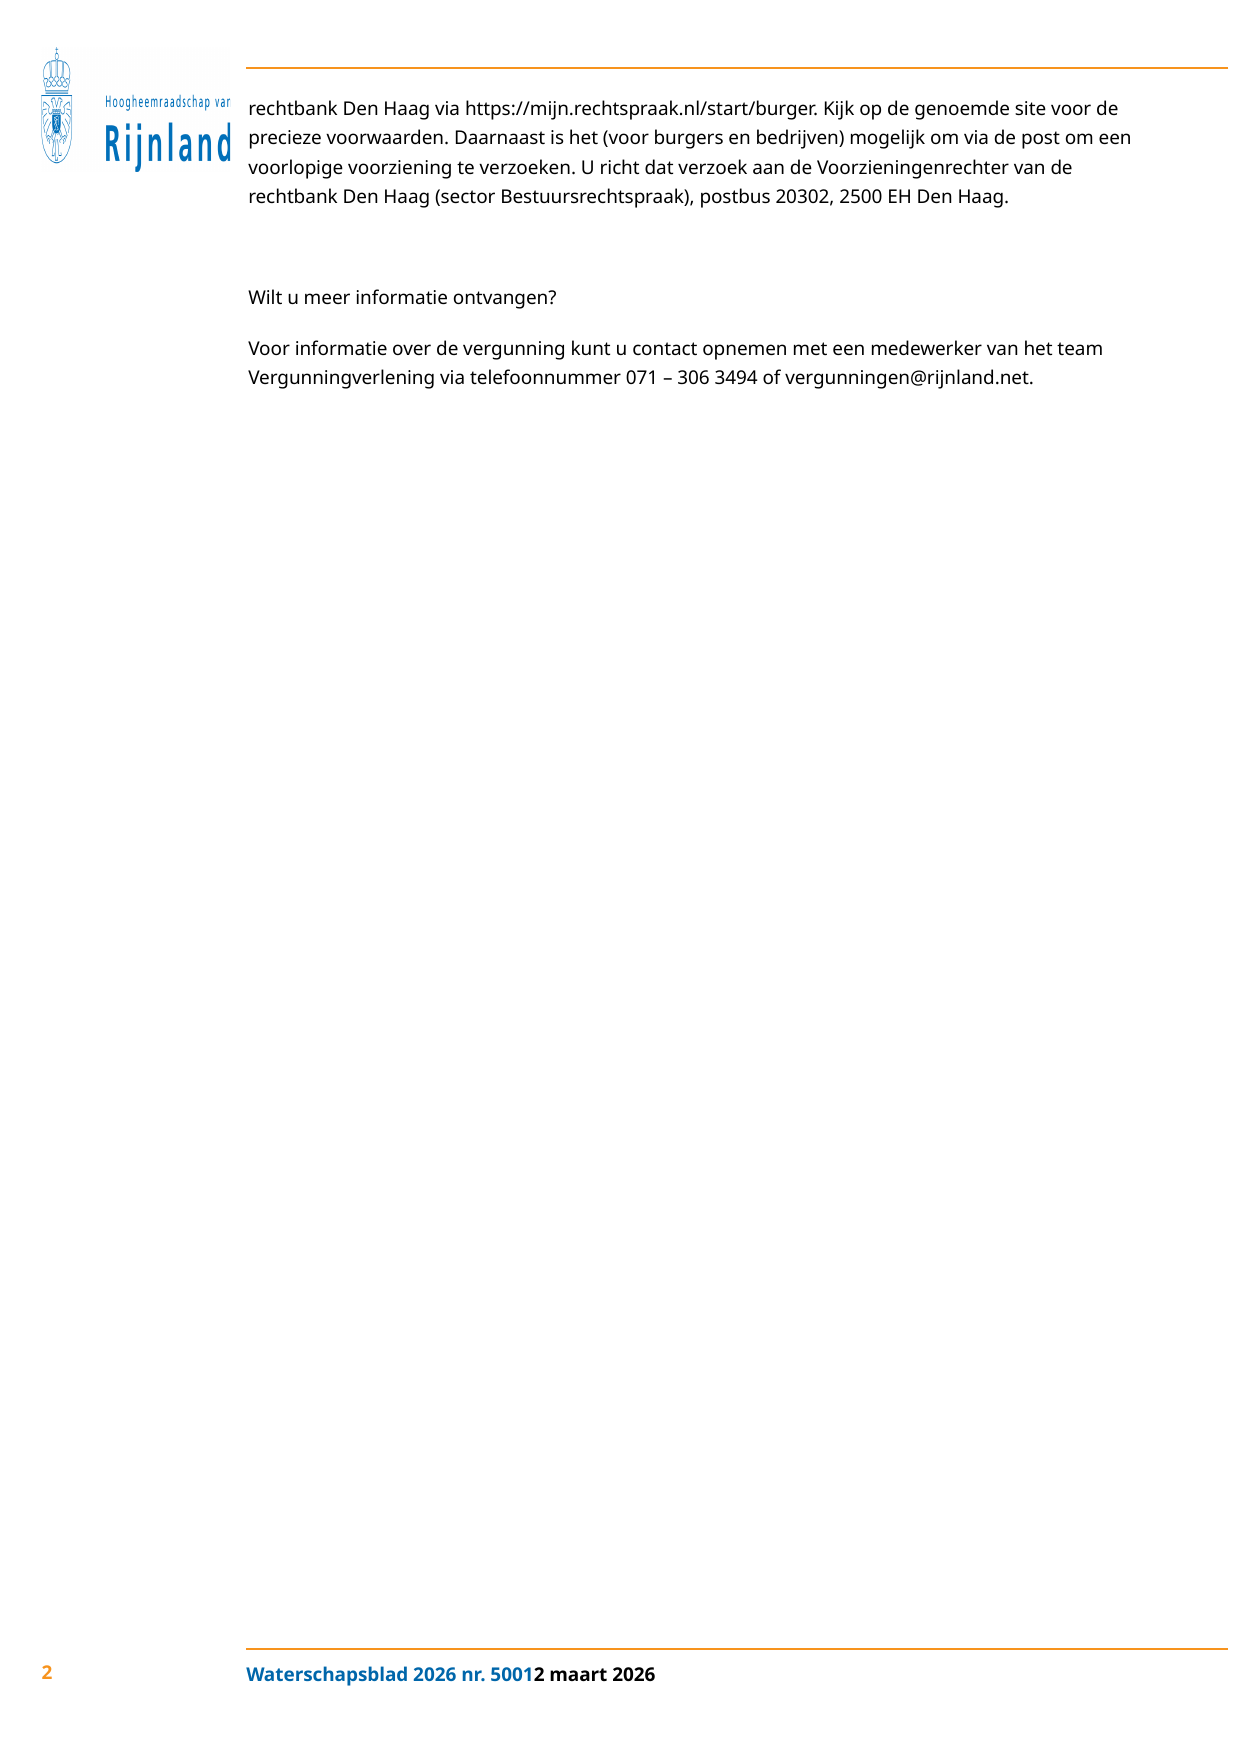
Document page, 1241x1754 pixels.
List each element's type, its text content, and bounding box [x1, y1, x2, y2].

text rechtbank Den Haag via https://mijn.rechtspraak.nl/start/burger. Kijk op de genoemde site voor de precieze voorwaarden. Daarnaast is het (voor burgers en bedrijven) mogelijk om via de post om een voorlopige voorziening te verzoeken. U richt dat verzoek aan de Voorzieningenrechter van de rechtbank Den Haag (sector Bestuursrechtspraak), postbus 20302, 2500 EH Den Haag. [248, 95, 1152, 209]
text Voor informatie over de vergunning kunt u contact opnemen met een medewerker van het team Vergunningverlening via telefoonnummer 071 – 306 3494 of vergunningen@rijnland.net. [248, 335, 1152, 390]
picture [41, 47, 231, 172]
text Wilt u meer informatie ontvangen? [248, 284, 1152, 310]
